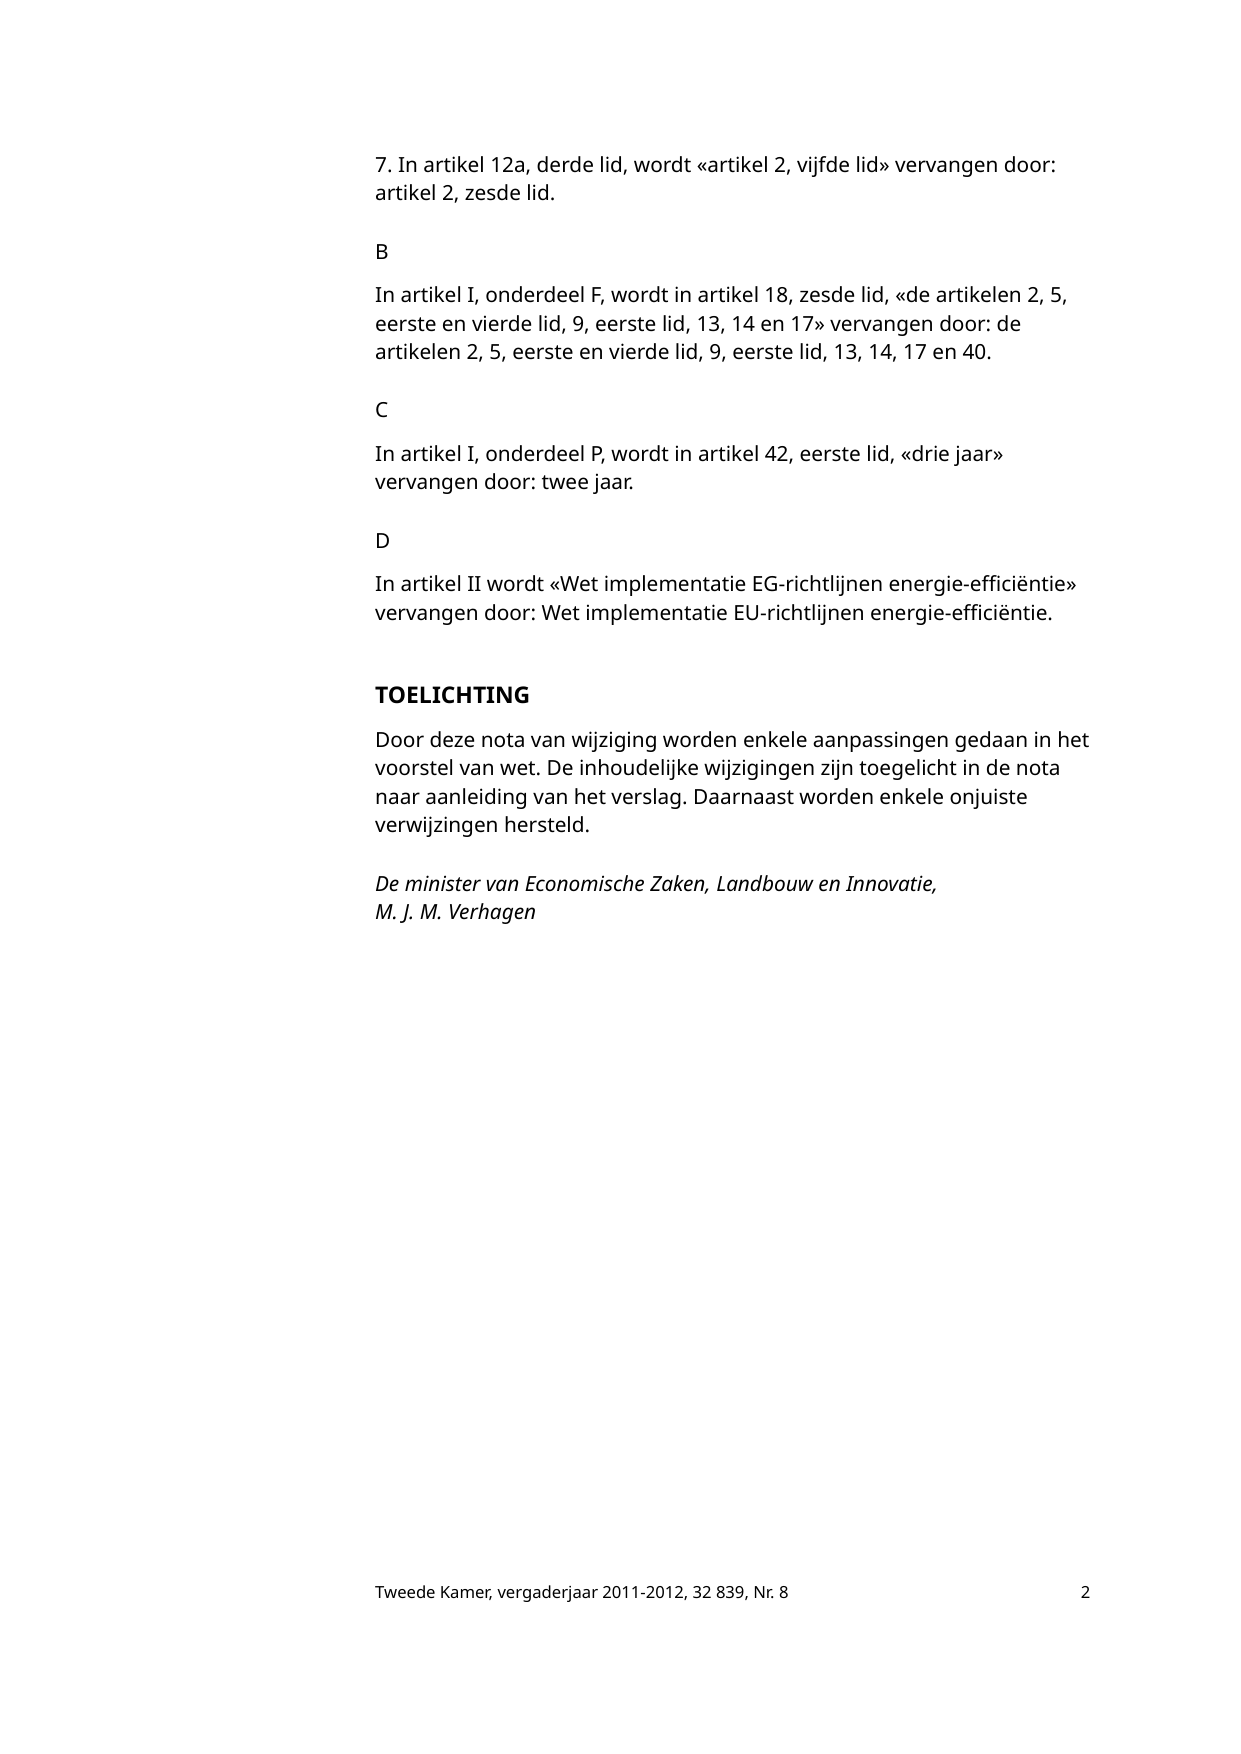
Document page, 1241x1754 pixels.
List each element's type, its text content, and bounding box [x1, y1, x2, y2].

text C [375, 396, 1090, 424]
text In artikel II wordt «Wet implementatie EG-richtlijnen energie-efficiëntie» vervangen door: Wet implementatie EU-richtlijnen energie-efficiëntie. [375, 569, 1090, 626]
text D [375, 526, 1090, 554]
text De minister van Economische Zaken, Landbouw en Innovatie, [375, 869, 1090, 897]
text In artikel I, onderdeel P, wordt in artikel 42, eerste lid, «drie jaar» vervangen door: twee jaar. [375, 439, 1090, 496]
text Door deze nota van wijziging worden enkele aanpassingen gedaan in het voorstel van wet. De inhoudelijke wijzigingen zijn toegelicht in de nota naar aanleiding van het verslag. Daarnaast worden enkele onjuiste verwijzingen hersteld. [375, 725, 1090, 839]
text 7. In artikel 12a, derde lid, wordt «artikel 2, vijfde lid» vervangen door: artikel 2, zesde lid. [375, 150, 1090, 207]
text M. J. M. Verhagen [375, 897, 1090, 926]
subtitle TOELICHTING [375, 679, 1090, 710]
text B [375, 237, 1090, 265]
text In artikel I, onderdeel F, wordt in artikel 18, zesde lid, «de artikelen 2, 5, eerste en vierde lid, 9, eerste lid, 13, 14 en 17» vervangen door: de artikelen 2, 5, eerste en vierde lid, 9, eerste lid, 13, 14, 17 en 40. [375, 280, 1090, 366]
